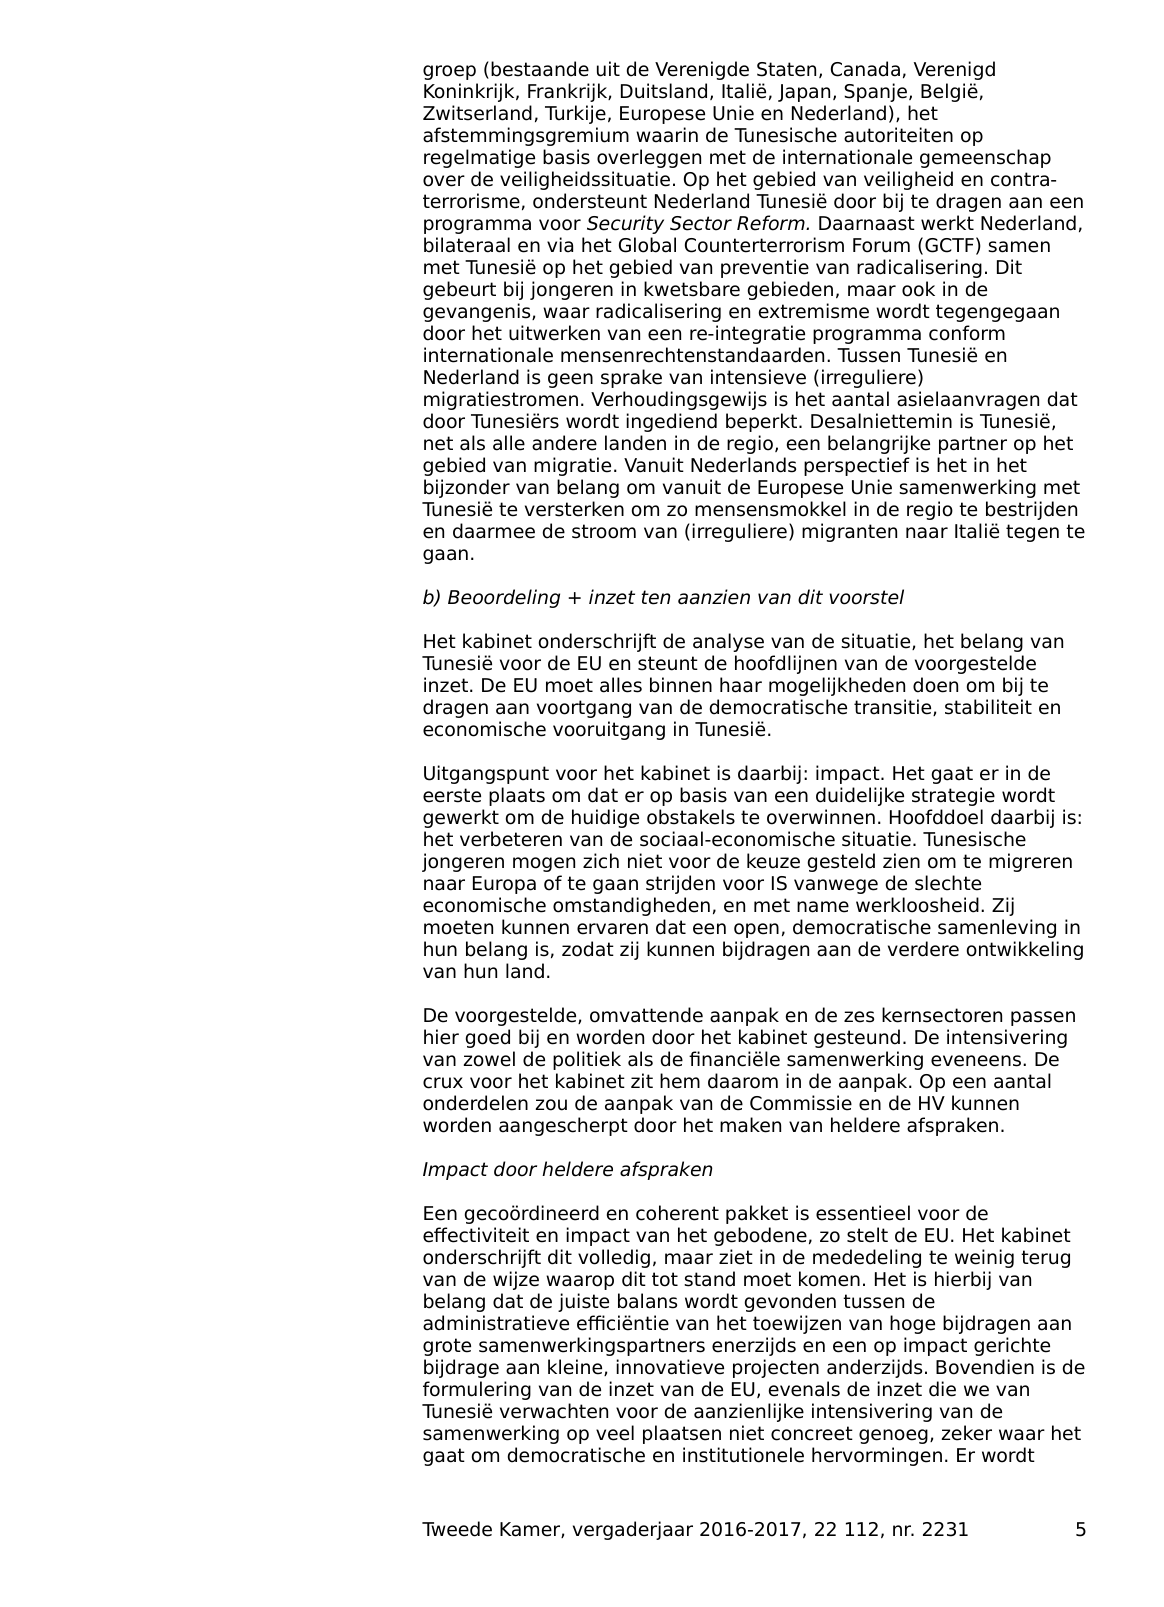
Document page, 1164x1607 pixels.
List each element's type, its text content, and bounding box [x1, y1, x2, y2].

subtitle b) Beoordeling + inzet ten aanzien van dit voorstel [422, 587, 1087, 609]
text De voorgestelde, omvattende aanpak en de zes kernsectoren passen hier goed bij en worden door het kabinet gesteund. De intensivering van zowel de politiek als de financiële samenwerking eveneens. De crux voor het kabinet zit hem daarom in de aanpak. Op een aantal onderdelen zou de aanpak van de Commissie en de HV kunnen worden aangescherpt door het maken van heldere afspraken. [422, 1005, 1087, 1137]
subtitle Impact door heldere afspraken [422, 1159, 1087, 1181]
text Uitgangspunt voor het kabinet is daarbij: impact. Het gaat er in de eerste plaats om dat er op basis van een duidelijke strategie wordt gewerkt om de huidige obstakels te overwinnen. Hoofddoel daarbij is: het verbeteren van de sociaal-economische situatie. Tunesische jongeren mogen zich niet voor de keuze gesteld zien om te migreren naar Europa of te gaan strijden voor IS vanwege de slechte economische omstandigheden, en met name werkloosheid. Zij moeten kunnen ervaren dat een open, democratische samenleving in hun belang is, zodat zij kunnen bijdragen aan de verdere ontwikkeling van hun land. [422, 763, 1087, 983]
text groep (bestaande uit de Verenigde Staten, Canada, Verenigd Koninkrijk, Frankrijk, Duitsland, Italië, Japan, Spanje, België, Zwitserland, Turkije, Europese Unie en Nederland), het afstemmingsgremium waarin de Tunesische autoriteiten op regelmatige basis overleggen met de internationale gemeenschap over de veiligheidssituatie. Op het gebied van veiligheid en contra-terrorisme, ondersteunt Nederland Tunesië door bij te dragen aan een programma voor Security Sector Reform. Daarnaast werkt Nederland, bilateraal en via het Global Counterterrorism Forum (GCTF) samen met Tunesië op het gebied van preventie van radicalisering. Dit gebeurt bij jongeren in kwetsbare gebieden, maar ook in de gevangenis, waar radicalisering en extremisme wordt tegengegaan door het uitwerken van een re-integratie programma conform internationale mensenrechtenstandaarden. Tussen Tunesië en Nederland is geen sprake van intensieve (irreguliere) migratiestromen. Verhoudingsgewijs is het aantal asielaanvragen dat door Tunesiërs wordt ingediend beperkt. Desalniettemin is Tunesië, net als alle andere landen in de regio, een belangrijke partner op het gebied van migratie. Vanuit Nederlands perspectief is het in het bijzonder van belang om vanuit de Europese Unie samenwerking met Tunesië te versterken om zo mensensmokkel in de regio te bestrijden en daarmee de stroom van (irreguliere) migranten naar Italië tegen te gaan. [422, 59, 1087, 564]
text Het kabinet onderschrijft de analyse van de situatie, het belang van Tunesië voor de EU en steunt de hoofdlijnen van de voorgestelde inzet. De EU moet alles binnen haar mogelijkheden doen om bij te dragen aan voortgang van de democratische transitie, stabiliteit en economische vooruitgang in Tunesië. [422, 631, 1087, 741]
text Een gecoördineerd en coherent pakket is essentieel voor de effectiviteit en impact van het gebodene, zo stelt de EU. Het kabinet onderschrijft dit volledig, maar ziet in de mededeling te weinig terug van de wijze waarop dit tot stand moet komen. Het is hierbij van belang dat de juiste balans wordt gevonden tussen de administratieve efficiëntie van het toewijzen van hoge bijdragen aan grote samenwerkingspartners enerzijds en een op impact gerichte bijdrage aan kleine, innovatieve projecten anderzijds. Bovendien is de formulering van de inzet van de EU, evenals de inzet die we van Tunesië verwachten voor de aanzienlijke intensivering van de samenwerking op veel plaatsen niet concreet genoeg, zeker waar het gaat om democratische en institutionele hervormingen. Er wordt [422, 1203, 1087, 1467]
